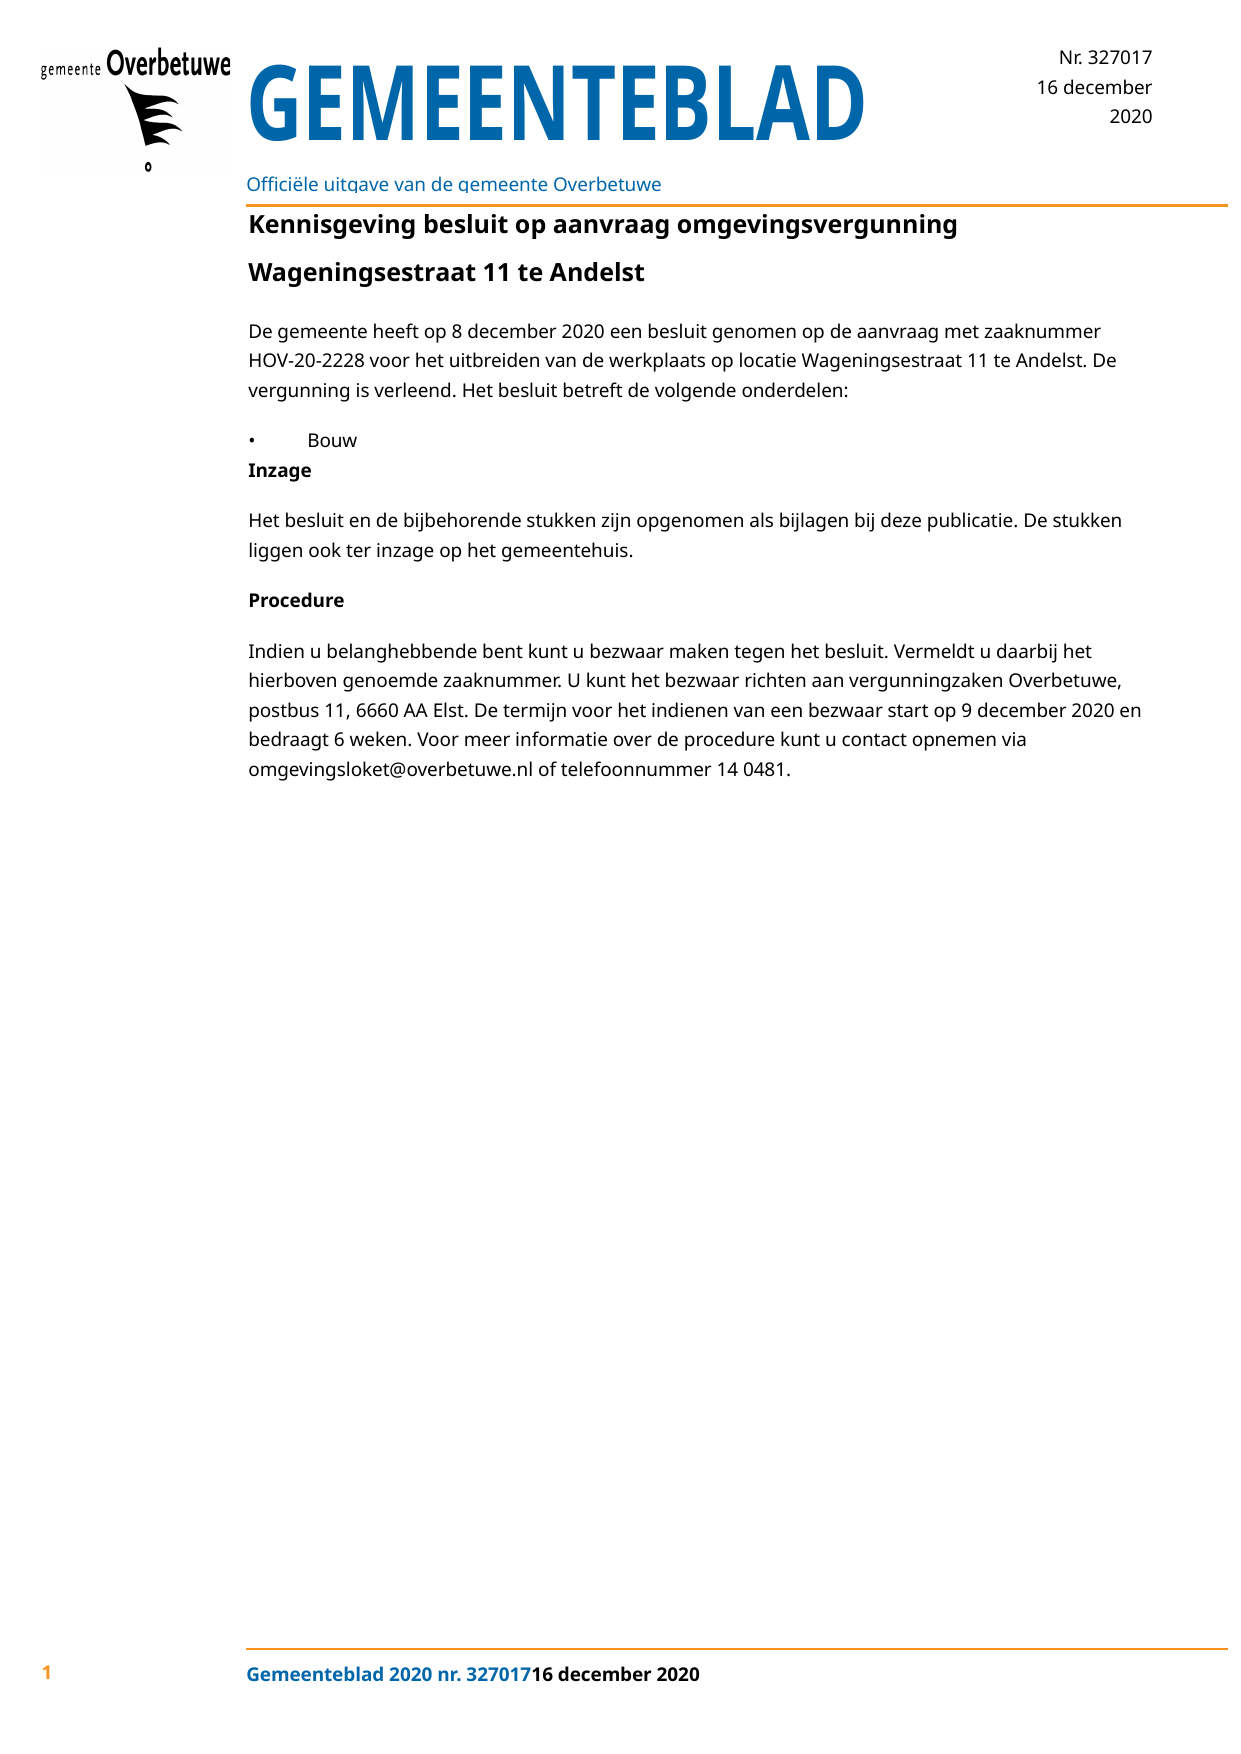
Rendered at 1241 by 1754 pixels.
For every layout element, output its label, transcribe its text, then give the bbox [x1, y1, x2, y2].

text De gemeente heeft op 8 december 2020 een besluit genomen op de aanvraag met zaaknummer HOV-20-2228 voor het uitbreiden van de werkplaats op locatie Wageningsestraat 11 te Andelst. De vergunning is verleend. Het besluit betreft de volgende onderdelen: [248, 318, 1152, 403]
text Indien u belanghebbende bent kunt u bezwaar maken tegen het besluit. Vermeldt u daarbij het hierboven genoemde zaaknummer. U kunt het bezwaar richten aan vergunningzaken Overbetuwe, postbus 11, 6660 AA Elst. De termijn voor het indienen van een bezwaar start op 9 december 2020 en bedraagt 6 weken. Voor meer informatie over de procedure kunt u contact opnemen via omgevingsloket@overbetuwe.nl of telefoonnummer 14 0481. [248, 638, 1152, 782]
text Het besluit en de bijbehorende stukken zijn opgenomen als bijlagen bij deze publicatie. De stukken liggen ook ter inzage op het gemeentehuis. [248, 507, 1152, 563]
list Bouw [248, 427, 1152, 453]
picture [41, 47, 231, 172]
text Procedure [248, 587, 1152, 613]
text Inzage [248, 457, 1152, 483]
text Kennisgeving besluit op aanvraag omgevingsvergunning Wageningsestraat 11 te Andelst [248, 207, 1152, 288]
